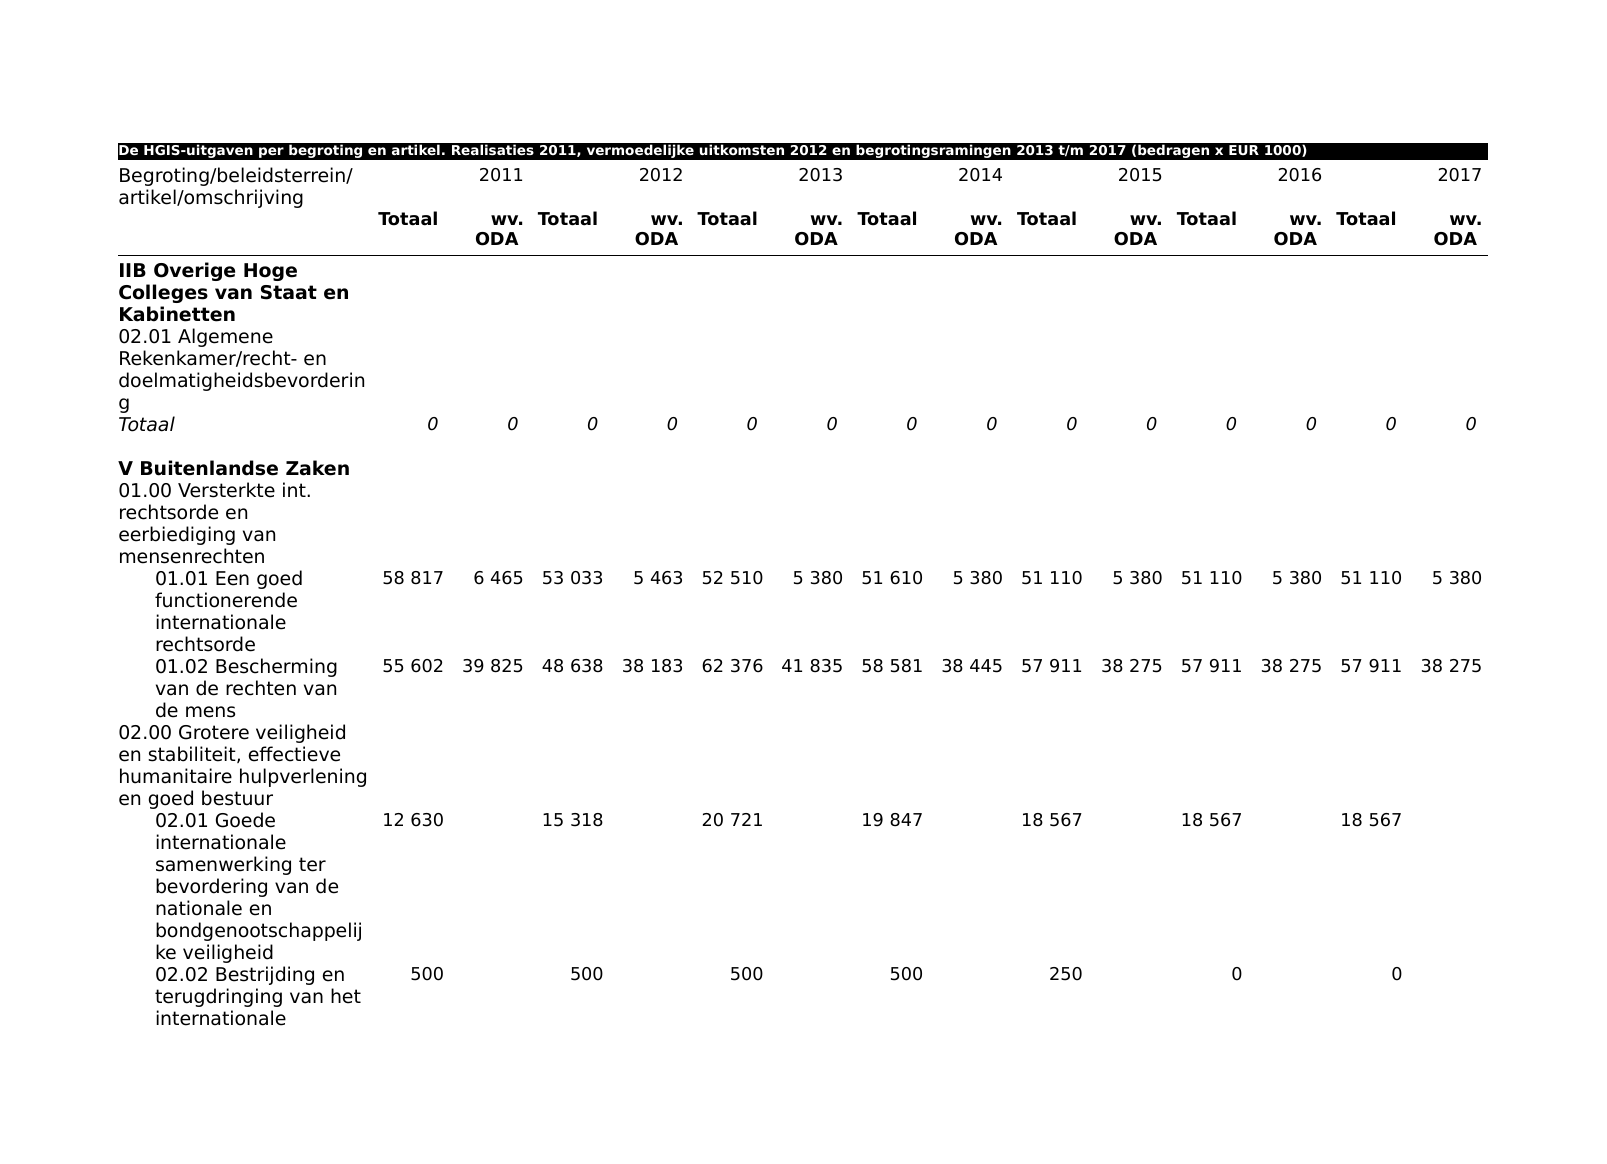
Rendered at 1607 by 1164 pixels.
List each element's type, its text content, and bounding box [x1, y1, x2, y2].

table_cell [1009, 256, 1089, 326]
table_cell [1009, 436, 1089, 458]
table_cell V Buitenlandse Zaken [118, 458, 370, 480]
table_cell [1089, 964, 1168, 1029]
table_cell 18 567 [1169, 810, 1248, 963]
table_cell [1328, 256, 1408, 326]
table_cell 01.00 Versterkte int. rechtsorde en eerbiediging van mensenrechten [118, 480, 370, 568]
table_cell [929, 436, 1009, 458]
table_cell 5 463 [610, 568, 689, 656]
table_cell [769, 326, 849, 414]
table_cell [1169, 458, 1248, 480]
table_cell 01.02 Bescherming van de rechten van de mens [149, 656, 370, 722]
table_cell 02.01 Goede internationale samenwerking ter bevordering van de nationale en bondgenootschappelijke veiligheid [149, 810, 370, 963]
table_cell 0 [929, 414, 1009, 436]
table_cell [610, 480, 689, 568]
table_cell [769, 256, 849, 326]
table_cell [769, 436, 849, 458]
table_cell [1248, 326, 1328, 414]
table_cell [689, 436, 769, 458]
table_cell [450, 256, 530, 326]
table_cell 51 610 [849, 568, 929, 656]
table_cell 0 [1328, 414, 1408, 436]
table_cell [1248, 964, 1328, 1029]
table_cell 2015 [1009, 160, 1168, 208]
table_cell [530, 436, 609, 458]
table_cell [530, 722, 609, 810]
table_cell [769, 810, 849, 963]
table_cell 48 638 [530, 656, 609, 722]
table_cell 5 380 [769, 568, 849, 656]
table_cell 02.00 Grotere veiligheid en stabiliteit, effectieve humanitaire hulpverlening en goed bestuur [118, 722, 370, 810]
table_cell [1408, 964, 1488, 1029]
table_cell [1089, 458, 1168, 480]
table_cell [689, 480, 769, 568]
table_cell 0 [1248, 414, 1328, 436]
table_cell [149, 436, 370, 458]
table_cell [929, 722, 1009, 810]
table_cell Totaal [1328, 209, 1408, 254]
table_cell [849, 458, 929, 480]
table_cell [1089, 810, 1168, 963]
table_cell [1248, 256, 1328, 326]
table_cell [118, 810, 149, 963]
table_cell [450, 810, 530, 963]
table_cell [849, 256, 929, 326]
table_cell 0 [1408, 414, 1488, 436]
table_cell 2014 [849, 160, 1009, 208]
table_cell [118, 656, 149, 722]
table_cell [610, 326, 689, 414]
table_cell [610, 810, 689, 963]
table_cell [1089, 722, 1168, 810]
table_cell [1408, 436, 1488, 458]
table_cell [1009, 458, 1089, 480]
table_cell [769, 480, 849, 568]
table_cell [689, 458, 769, 480]
table_cell 0 [769, 414, 849, 436]
table_cell [610, 458, 689, 480]
table_cell [149, 209, 370, 254]
table_cell Totaal [530, 209, 609, 254]
table_cell 0 [1009, 414, 1089, 436]
table_cell 0 [370, 414, 450, 436]
table_cell [1328, 458, 1408, 480]
table_cell [1089, 436, 1168, 458]
table_cell [1169, 722, 1248, 810]
table_cell Totaal [1009, 209, 1089, 254]
table_cell 51 110 [1328, 568, 1408, 656]
table_cell 6 465 [450, 568, 530, 656]
table_cell [769, 964, 849, 1029]
table_cell [689, 326, 769, 414]
table_cell [610, 964, 689, 1029]
table_cell 38 445 [929, 656, 1009, 722]
table_cell IIB Overige Hoge Colleges van Staat en Kabinetten [118, 256, 370, 326]
table_cell 20 721 [689, 810, 769, 963]
table_cell 0 [530, 414, 609, 436]
table_cell [1169, 326, 1248, 414]
table_cell [530, 458, 609, 480]
table_cell [610, 436, 689, 458]
table_cell 0 [610, 414, 689, 436]
table_cell 2013 [689, 160, 849, 208]
table_cell [929, 964, 1009, 1029]
table_cell 12 630 [370, 810, 450, 963]
table_cell 62 376 [689, 656, 769, 722]
table_cell Totaal [689, 209, 769, 254]
table_cell wv. ODA [1248, 209, 1328, 254]
table_cell 57 911 [1169, 656, 1248, 722]
table_cell [689, 256, 769, 326]
table_cell [450, 436, 530, 458]
table_cell [1328, 326, 1408, 414]
table_cell 5 380 [1089, 568, 1168, 656]
table_cell 38 275 [1248, 656, 1328, 722]
table_cell 38 183 [610, 656, 689, 722]
table_cell 0 [1169, 964, 1248, 1029]
table_cell [1089, 256, 1168, 326]
table_cell 0 [1169, 414, 1248, 436]
table_cell 02.02 Bestrijding en terugdringing van het internationale [149, 964, 370, 1029]
table_cell 53 033 [530, 568, 609, 656]
table_cell [769, 722, 849, 810]
table_cell 250 [1009, 964, 1089, 1029]
table_cell 55 602 [370, 656, 450, 722]
table_cell [849, 480, 929, 568]
table_cell 5 380 [929, 568, 1009, 656]
table_cell [370, 458, 450, 480]
table_cell [1089, 326, 1168, 414]
table_cell 2011 [370, 160, 530, 208]
table_cell [929, 458, 1009, 480]
table_cell [1408, 326, 1488, 414]
table_cell [1328, 436, 1408, 458]
table_cell [849, 722, 929, 810]
table_cell [610, 722, 689, 810]
table_cell [1408, 480, 1488, 568]
table_cell 2016 [1169, 160, 1328, 208]
table_cell 15 318 [530, 810, 609, 963]
table_cell 51 110 [1169, 568, 1248, 656]
table_cell 5 380 [1408, 568, 1488, 656]
table_cell [1248, 722, 1328, 810]
table_cell 38 275 [1408, 656, 1488, 722]
table_cell wv. ODA [1408, 209, 1488, 254]
table_cell [610, 256, 689, 326]
table_cell 0 [450, 414, 530, 436]
table_cell [118, 209, 149, 254]
table_cell Totaal [118, 414, 370, 436]
table_cell [1408, 810, 1488, 963]
table_cell 0 [1328, 964, 1408, 1029]
table_cell [1248, 436, 1328, 458]
table_header De HGIS-uitgaven per begroting en artikel. Realisaties 2011, vermoedelijke uitkomsten 2012 en begrotingsramingen 2013 t/m 2017 (bedragen x EUR 1000) [118, 143, 1488, 159]
table_cell [929, 480, 1009, 568]
table_cell 0 [1089, 414, 1168, 436]
table_cell 2012 [530, 160, 689, 208]
table_cell 51 110 [1009, 568, 1089, 656]
table_cell [1248, 480, 1328, 568]
table_cell [370, 436, 450, 458]
table_cell [118, 568, 149, 656]
table_cell Totaal [849, 209, 929, 254]
table_cell wv. ODA [929, 209, 1009, 254]
table_cell [849, 326, 929, 414]
table_cell [849, 436, 929, 458]
table_cell wv. ODA [610, 209, 689, 254]
table_cell [1408, 256, 1488, 326]
table_cell Begroting/beleidsterrein/artikel/omschrijving [118, 160, 370, 208]
table_cell [450, 722, 530, 810]
table_cell wv. ODA [450, 209, 530, 254]
table_cell [370, 722, 450, 810]
table_cell [530, 480, 609, 568]
table_cell 41 835 [769, 656, 849, 722]
table_cell [450, 458, 530, 480]
table_cell [530, 256, 609, 326]
table_cell 02.01 Algemene Rekenkamer/recht- en doelmatigheidsbevordering [118, 326, 370, 414]
table_cell 5 380 [1248, 568, 1328, 656]
table_cell 2017 [1328, 160, 1488, 208]
table_cell [929, 326, 1009, 414]
table_cell [1009, 722, 1089, 810]
table_cell [118, 436, 149, 458]
table_cell 18 567 [1328, 810, 1408, 963]
table_cell 38 275 [1089, 656, 1168, 722]
table_cell 39 825 [450, 656, 530, 722]
table_cell [530, 326, 609, 414]
table_cell 58 817 [370, 568, 450, 656]
table_cell wv. ODA [769, 209, 849, 254]
table_cell Totaal [370, 209, 450, 254]
table_cell 18 567 [1009, 810, 1089, 963]
table_cell 500 [849, 964, 929, 1029]
table_cell [1248, 810, 1328, 963]
table_cell 57 911 [1009, 656, 1089, 722]
table_cell [450, 480, 530, 568]
table_cell [689, 722, 769, 810]
table_cell [1089, 480, 1168, 568]
table_cell 52 510 [689, 568, 769, 656]
table_cell [1328, 722, 1408, 810]
table_cell [450, 326, 530, 414]
table_cell 19 847 [849, 810, 929, 963]
table_cell 500 [530, 964, 609, 1029]
table_cell [450, 964, 530, 1029]
table_cell [1328, 480, 1408, 568]
table_cell [370, 326, 450, 414]
table_cell [1009, 326, 1089, 414]
table_cell 500 [370, 964, 450, 1029]
table_cell [929, 810, 1009, 963]
table_cell 58 581 [849, 656, 929, 722]
table_cell wv. ODA [1089, 209, 1168, 254]
table_cell [1169, 436, 1248, 458]
table_cell [1169, 256, 1248, 326]
table_cell 01.01 Een goed functionerende internationale rechtsorde [149, 568, 370, 656]
table_cell [370, 480, 450, 568]
table_cell [1408, 458, 1488, 480]
table_cell [118, 964, 149, 1029]
table_cell [370, 256, 450, 326]
table_cell [1248, 458, 1328, 480]
table_cell 500 [689, 964, 769, 1029]
table_cell [1408, 722, 1488, 810]
table_cell [1009, 480, 1089, 568]
table_cell [1169, 480, 1248, 568]
table_cell [769, 458, 849, 480]
table_cell Totaal [1169, 209, 1248, 254]
table_cell [929, 256, 1009, 326]
table_cell 0 [849, 414, 929, 436]
table_cell 57 911 [1328, 656, 1408, 722]
table_cell 0 [689, 414, 769, 436]
